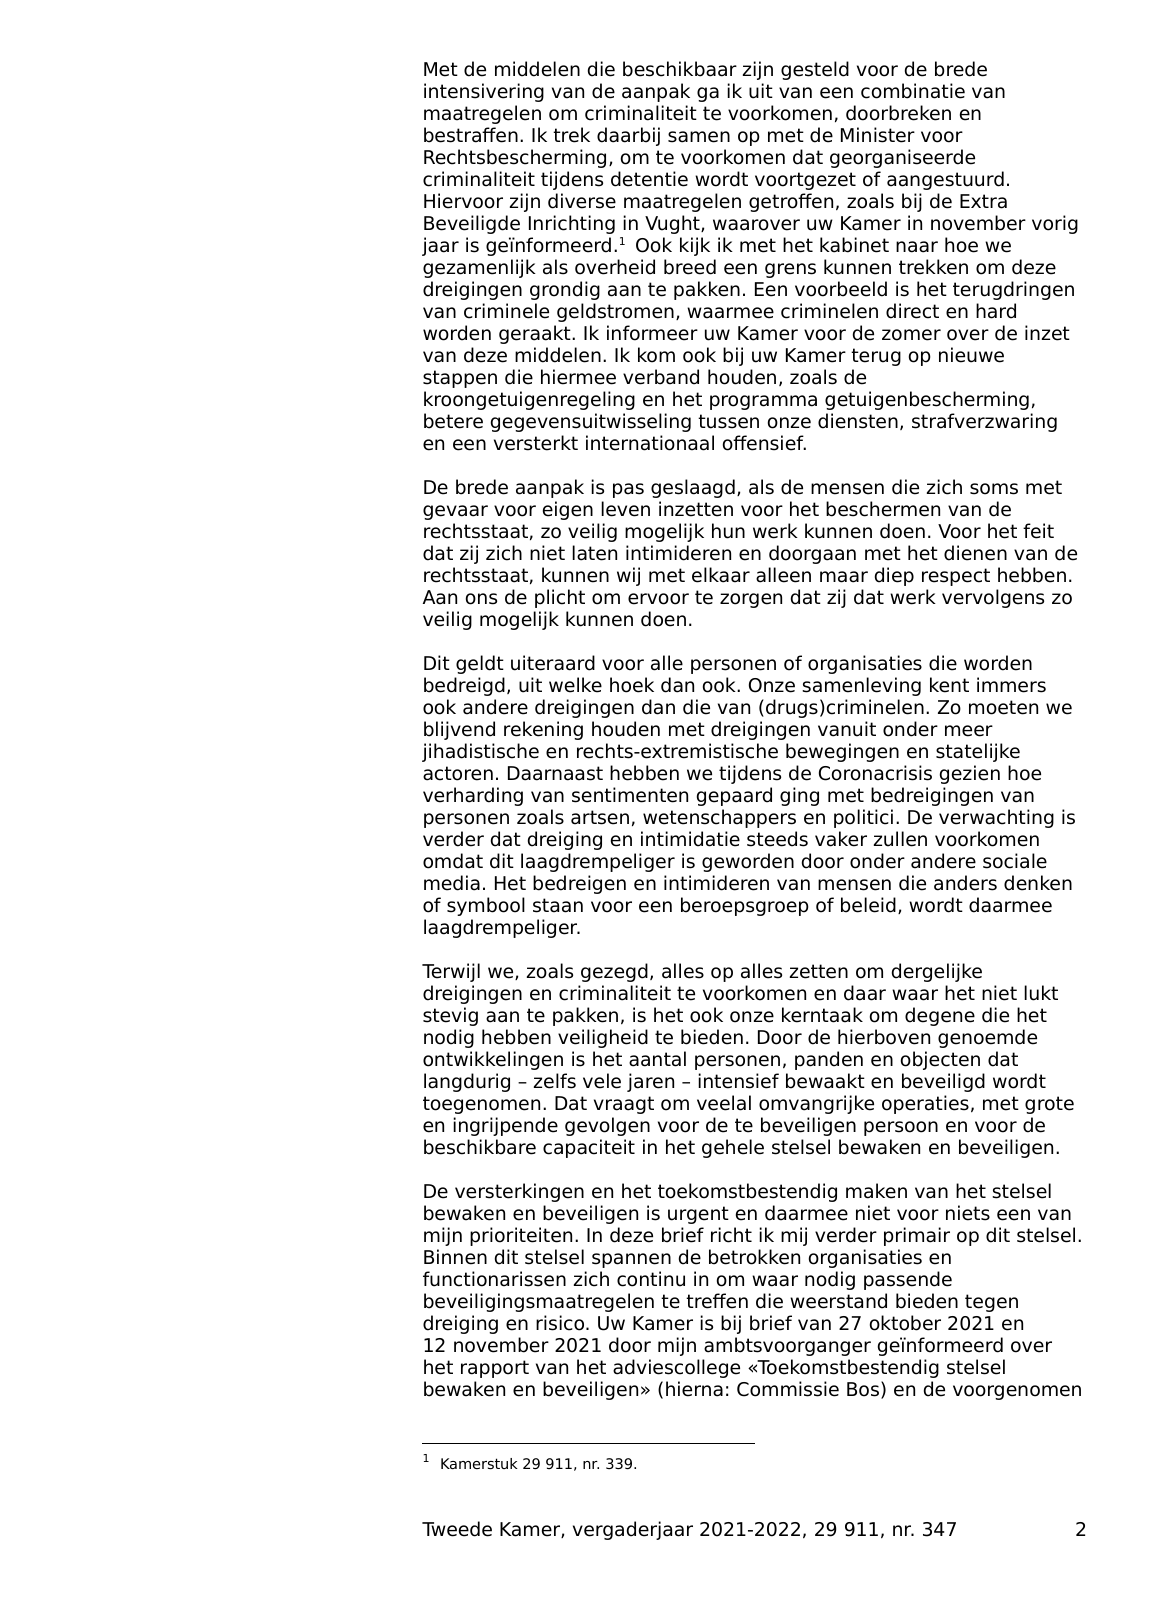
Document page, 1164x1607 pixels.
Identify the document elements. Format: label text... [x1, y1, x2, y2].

text Terwijl we, zoals gezegd, alles op alles zetten om dergelijke dreigingen en criminaliteit te voorkomen en daar waar het niet lukt stevig aan te pakken, is het ook onze kerntaak om degene die het nodig hebben veiligheid te bieden. Door de hierboven genoemde ontwikkelingen is het aantal personen, panden en objecten dat langdurig – zelfs vele jaren – intensief bewaakt en beveiligd wordt toegenomen. Dat vraagt om veelal omvangrijke operaties, met grote en ingrijpende gevolgen voor de te beveiligen persoon en voor de beschikbare capaciteit in het gehele stelsel bewaken en beveiligen. [422, 961, 1087, 1159]
text De versterkingen en het toekomstbestendig maken van het stelsel bewaken en beveiligen is urgent en daarmee niet voor niets een van mijn prioriteiten. In deze brief richt ik mij verder primair op dit stelsel. Binnen dit stelsel spannen de betrokken organisaties en functionarissen zich continu in om waar nodig passende beveiligingsmaatregelen te treffen die weerstand bieden tegen dreiging en risico. Uw Kamer is bij brief van 27 oktober 2021 en 12 november 2021 door mijn ambtsvoorganger geïnformeerd over het rapport van het adviescollege «Toekomstbestendig stelsel bewaken en beveiligen» (hierna: Commissie Bos) en de voorgenomen [422, 1181, 1087, 1401]
text De brede aanpak is pas geslaagd, als de mensen die zich soms met gevaar voor eigen leven inzetten voor het beschermen van de rechtsstaat, zo veilig mogelijk hun werk kunnen doen. Voor het feit dat zij zich niet laten intimideren en doorgaan met het dienen van de rechtsstaat, kunnen wij met elkaar alleen maar diep respect hebben. Aan ons de plicht om ervoor te zorgen dat zij dat werk vervolgens zo veilig mogelijk kunnen doen. [422, 477, 1087, 631]
text Dit geldt uiteraard voor alle personen of organisaties die worden bedreigd, uit welke hoek dan ook. Onze samenleving kent immers ook andere dreigingen dan die van (drugs)criminelen. Zo moeten we blijvend rekening houden met dreigingen vanuit onder meer jihadistische en rechts-extremistische bewegingen en statelijke actoren. Daarnaast hebben we tijdens de Coronacrisis gezien hoe verharding van sentimenten gepaard ging met bedreigingen van personen zoals artsen, wetenschappers en politici. De verwachting is verder dat dreiging en intimidatie steeds vaker zullen voorkomen omdat dit laagdrempeliger is geworden door onder andere sociale media. Het bedreigen en intimideren van mensen die anders denken of symbool staan voor een beroepsgroep of beleid, wordt daarmee laagdrempeliger. [422, 653, 1087, 939]
text Kamerstuk 29 911, nr. 339. [422, 1452, 1087, 1474]
text Met de middelen die beschikbaar zijn gesteld voor de brede intensivering van de aanpak ga ik uit van een combinatie van maatregelen om criminaliteit te voorkomen, doorbreken en bestraffen. Ik trek daarbij samen op met de Minister voor Rechtsbescherming, om te voorkomen dat georganiseerde criminaliteit tijdens detentie wordt voortgezet of aangestuurd. Hiervoor zijn diverse maatregelen getroffen, zoals bij de Extra Beveiligde Inrichting in Vught, waarover uw Kamer in november vorig jaar is geïnformeerd. Ook kijk ik met het kabinet naar hoe we gezamenlijk als overheid breed een grens kunnen trekken om deze dreigingen grondig aan te pakken. Een voorbeeld is het terugdringen van criminele geldstromen, waarmee criminelen direct en hard worden geraakt. Ik informeer uw Kamer voor de zomer over de inzet van deze middelen. Ik kom ook bij uw Kamer terug op nieuwe stappen die hiermee verband houden, zoals de kroongetuigenregeling en het programma getuigenbescherming, betere gegevensuitwisseling tussen onze diensten, strafverzwaring en een versterkt internationaal offensief. [422, 59, 1087, 455]
